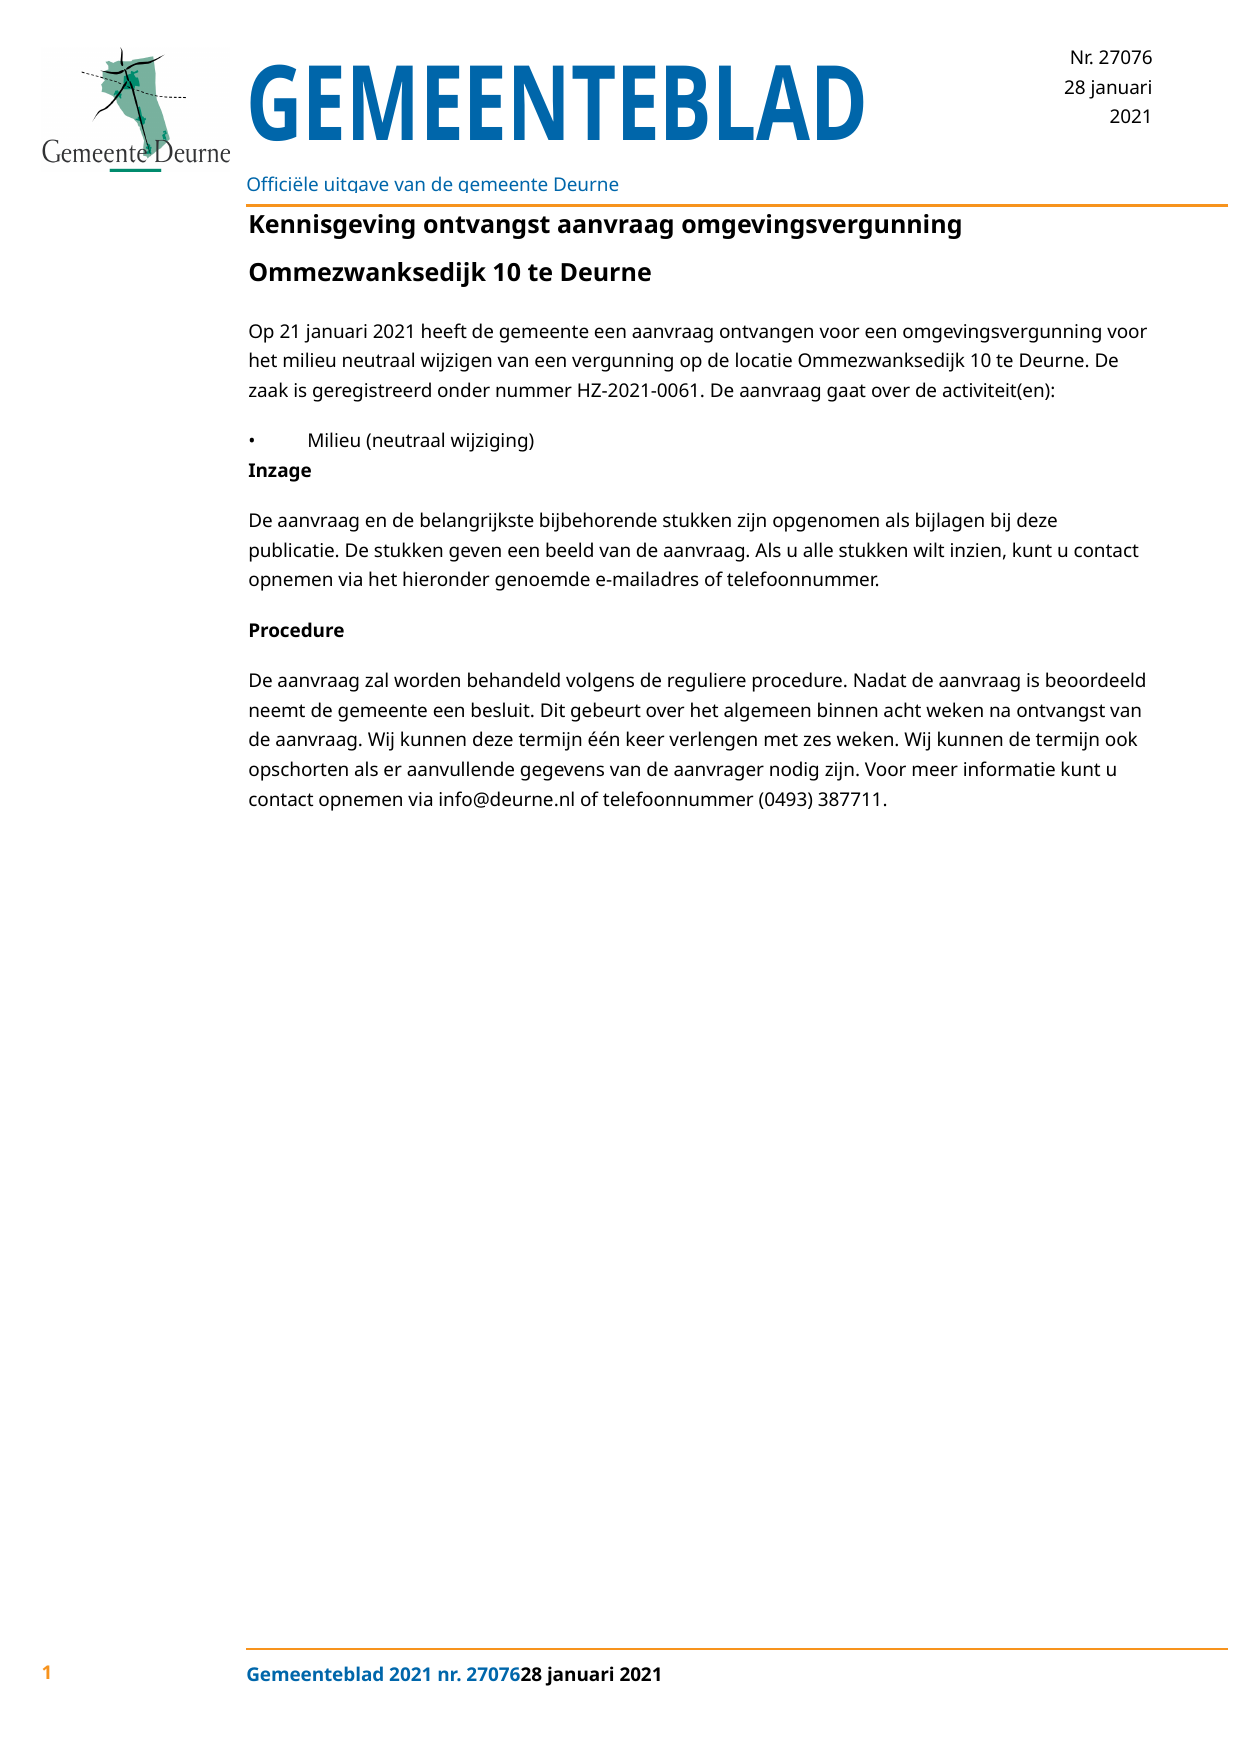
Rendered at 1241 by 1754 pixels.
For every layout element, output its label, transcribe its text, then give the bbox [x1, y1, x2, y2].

text Procedure [248, 617, 1152, 643]
text De aanvraag en de belangrijkste bijbehorende stukken zijn opgenomen als bijlagen bij deze publicatie. De stukken geven een beeld van de aanvraag. Als u alle stukken wilt inzien, kunt u contact opnemen via het hieronder genoemde e-mailadres of telefoonnummer. [248, 507, 1152, 592]
text Inzage [248, 457, 1152, 483]
picture [41, 47, 231, 172]
list Milieu (neutraal wijziging) [248, 427, 1152, 453]
text De aanvraag zal worden behandeld volgens de reguliere procedure. Nadat de aanvraag is beoordeeld neemt de gemeente een besluit. Dit gebeurt over het algemeen binnen acht weken na ontvangst van de aanvraag. Wij kunnen deze termijn één keer verlengen met zes weken. Wij kunnen de termijn ook opschorten als er aanvullende gegevens van de aanvrager nodig zijn. Voor meer informatie kunt u contact opnemen via info@deurne.nl of telefoonnummer (0493) 387711. [248, 667, 1152, 812]
text Op 21 januari 2021 heeft de gemeente een aanvraag ontvangen voor een omgevingsvergunning voor het milieu neutraal wijzigen van een vergunning op de locatie Ommezwanksedijk 10 te Deurne. De zaak is geregistreerd onder nummer HZ-2021-0061. De aanvraag gaat over de activiteit(en): [248, 318, 1152, 403]
text Kennisgeving ontvangst aanvraag omgevingsvergunning Ommezwanksedijk 10 te Deurne [248, 207, 1152, 288]
